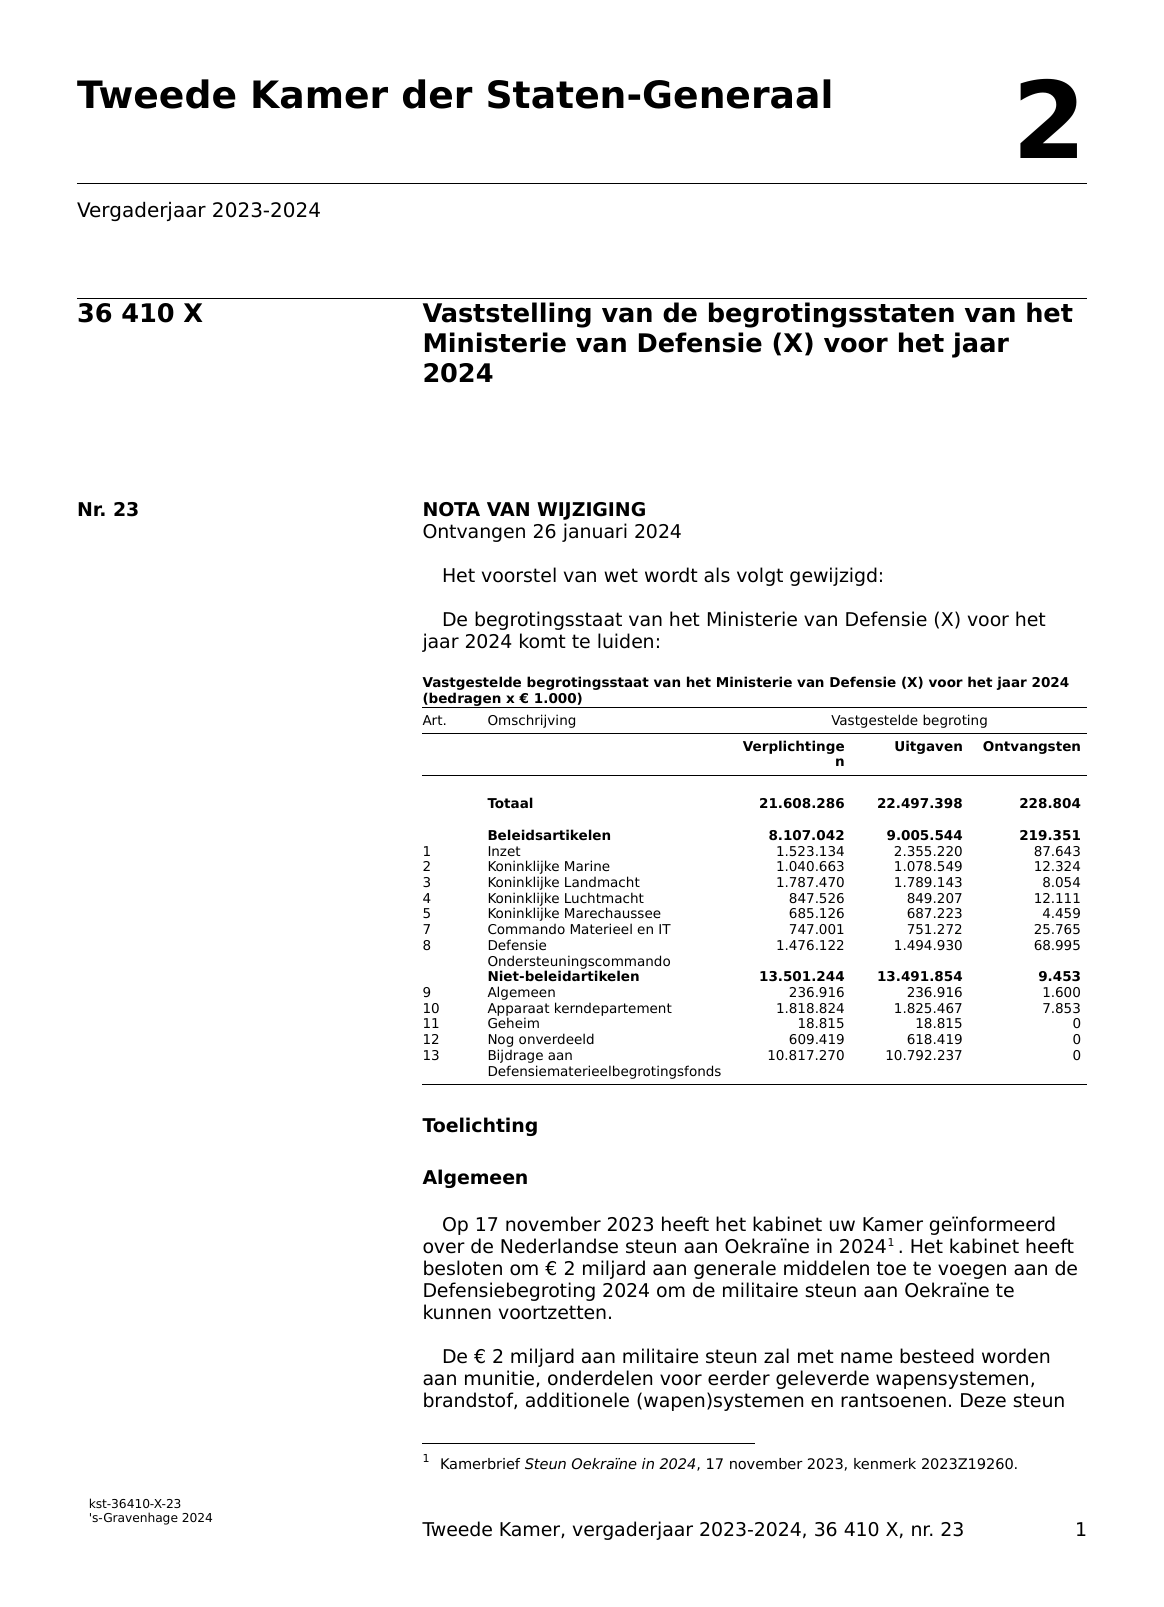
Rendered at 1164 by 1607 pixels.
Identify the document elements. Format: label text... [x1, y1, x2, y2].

table_cell Geheim [481, 1016, 732, 1032]
table_cell 1.818.824 [732, 1001, 850, 1016]
table_cell 609.419 [732, 1032, 850, 1048]
table_cell [850, 812, 968, 828]
table_cell Omschrijving [481, 708, 732, 733]
subtitle 36 410 X Vaststelling van de begrotingsstaten van het Ministerie van Defensie (X) voor het jaar 2024 [77, 299, 1087, 388]
table_cell 687.223 [850, 906, 968, 922]
table_cell 0 [969, 1048, 1087, 1084]
table_cell 18.815 [850, 1016, 968, 1032]
table_cell 13 [422, 1048, 481, 1084]
text Kamerbrief Steun Oekraïne in 2024, 17 november 2023, kenmerk 2023Z19260. [422, 1452, 1087, 1474]
table_cell [969, 812, 1087, 828]
table_cell Apparaat kerndepartement [481, 1001, 732, 1016]
table_cell 3 [422, 875, 481, 891]
table_cell [422, 734, 481, 775]
table_cell 1.078.549 [850, 859, 968, 875]
text De € 2 miljard aan militaire steun zal met name besteed worden aan munitie, onderdelen voor eerder geleverde wapensystemen, brandstof, additionele (wapen)systemen en rantsoenen. Deze steun [422, 1346, 1087, 1412]
subtitle Nr. 23 NOTA VAN WIJZIGING [77, 499, 1087, 521]
table_cell [481, 776, 732, 796]
table_cell 11 [422, 1016, 481, 1032]
table_cell 1.523.134 [732, 843, 850, 859]
subtitle Algemeen [422, 1167, 1087, 1189]
table_cell [850, 776, 968, 796]
table_cell 8.054 [969, 875, 1087, 891]
table_header Vastgestelde begrotingsstaat van het Ministerie van Defensie (X) voor het jaar 2024 (bedragen x € 1.000) [422, 675, 1087, 707]
table_cell Koninklijke Landmacht [481, 875, 732, 891]
table_cell [422, 969, 481, 985]
table_cell [422, 796, 481, 812]
table_cell 8 [422, 938, 481, 969]
table_cell 4 [422, 891, 481, 906]
table_cell Koninklijke Luchtmacht [481, 891, 732, 906]
text 's-Gravenhage 2024 [88, 1511, 323, 1525]
table_cell 685.126 [732, 906, 850, 922]
table_header Tweede Kamer der Staten-Generaal [77, 59, 886, 183]
table_cell [481, 812, 732, 828]
table_cell 1.600 [969, 985, 1087, 1001]
table_cell 219.351 [969, 828, 1087, 843]
table_cell 618.419 [850, 1032, 968, 1048]
table_cell 9.453 [969, 969, 1087, 985]
table_cell 9.005.544 [850, 828, 968, 843]
table_cell 18.815 [732, 1016, 850, 1032]
table_cell 87.643 [969, 843, 1087, 859]
table_cell 9 [422, 985, 481, 1001]
table_cell [481, 734, 732, 775]
subtitle Toelichting [422, 1115, 1087, 1137]
table_header 2 [886, 59, 1087, 183]
table_cell 10.792.237 [850, 1048, 968, 1084]
table_cell 2 [422, 859, 481, 875]
table_cell 1.476.122 [732, 938, 850, 969]
table_cell Vergaderjaar 2023-2024 [77, 184, 1087, 298]
table_cell Beleidsartikelen [481, 828, 732, 843]
text Het voorstel van wet wordt als volgt gewijzigd: [422, 565, 1087, 587]
table_cell Uitgaven [850, 734, 968, 775]
table_cell 7 [422, 922, 481, 938]
table_cell Commando Materieel en IT [481, 922, 732, 938]
table_cell 849.207 [850, 891, 968, 906]
table_cell 22.497.398 [850, 796, 968, 812]
table_cell 10.817.270 [732, 1048, 850, 1084]
table_cell 13.491.854 [850, 969, 968, 985]
table_cell [732, 812, 850, 828]
table_cell 1.825.467 [850, 1001, 968, 1016]
table_cell Art. [422, 708, 481, 733]
table_cell Niet-beleidartikelen [481, 969, 732, 985]
table_cell Verplichtingen [732, 734, 850, 775]
table_cell Koninklijke Marine [481, 859, 732, 875]
table_cell Koninklijke Marechaussee [481, 906, 732, 922]
table_cell 236.916 [850, 985, 968, 1001]
table_cell 847.526 [732, 891, 850, 906]
table_cell 68.995 [969, 938, 1087, 969]
table_cell 12 [422, 1032, 481, 1048]
table_cell 2.355.220 [850, 843, 968, 859]
table_cell 12.111 [969, 891, 1087, 906]
table_cell 228.804 [969, 796, 1087, 812]
table_cell 747.001 [732, 922, 850, 938]
table_cell Defensie Ondersteuningscommando [481, 938, 732, 969]
table_cell 21.608.286 [732, 796, 850, 812]
table_cell 25.765 [969, 922, 1087, 938]
table_cell [422, 776, 481, 796]
table_cell 10 [422, 1001, 481, 1016]
table_cell 12.324 [969, 859, 1087, 875]
table_cell Ontvangsten [969, 734, 1087, 775]
text Op 17 november 2023 heeft het kabinet uw Kamer geïnformeerd over de Nederlandse steun aan Oekraïne in 2024. Het kabinet heeft besloten om € 2 miljard aan generale middelen toe te voegen aan de Defensiebegroting 2024 om de militaire steun aan Oekraïne te kunnen voortzetten. [422, 1214, 1087, 1324]
table_cell [969, 776, 1087, 796]
table_cell Nog onverdeeld [481, 1032, 732, 1048]
text Ontvangen 26 januari 2024 [422, 521, 1087, 543]
table_cell 1 [422, 843, 481, 859]
table_cell 13.501.244 [732, 969, 850, 985]
table_cell 5 [422, 906, 481, 922]
table_cell 7.853 [969, 1001, 1087, 1016]
table_cell [422, 828, 481, 843]
table_cell 751.272 [850, 922, 968, 938]
text De begrotingsstaat van het Ministerie van Defensie (X) voor het jaar 2024 komt te luiden: [422, 609, 1087, 653]
table_cell Bijdrage aan Defensiematerieelbegrotingsfonds [481, 1048, 732, 1084]
table_cell 1.787.470 [732, 875, 850, 891]
table_cell 0 [969, 1032, 1087, 1048]
table_cell [422, 812, 481, 828]
table_cell 1.040.663 [732, 859, 850, 875]
text kst-36410-X-23 [88, 1497, 323, 1511]
table_cell Inzet [481, 843, 732, 859]
table_cell 0 [969, 1016, 1087, 1032]
table_cell Vastgestelde begroting [732, 708, 1087, 733]
table_cell [732, 776, 850, 796]
table_cell Totaal [481, 796, 732, 812]
table_cell Algemeen [481, 985, 732, 1001]
table_cell 236.916 [732, 985, 850, 1001]
table_cell 4.459 [969, 906, 1087, 922]
table_cell 1.789.143 [850, 875, 968, 891]
table_cell 8.107.042 [732, 828, 850, 843]
table_cell 1.494.930 [850, 938, 968, 969]
